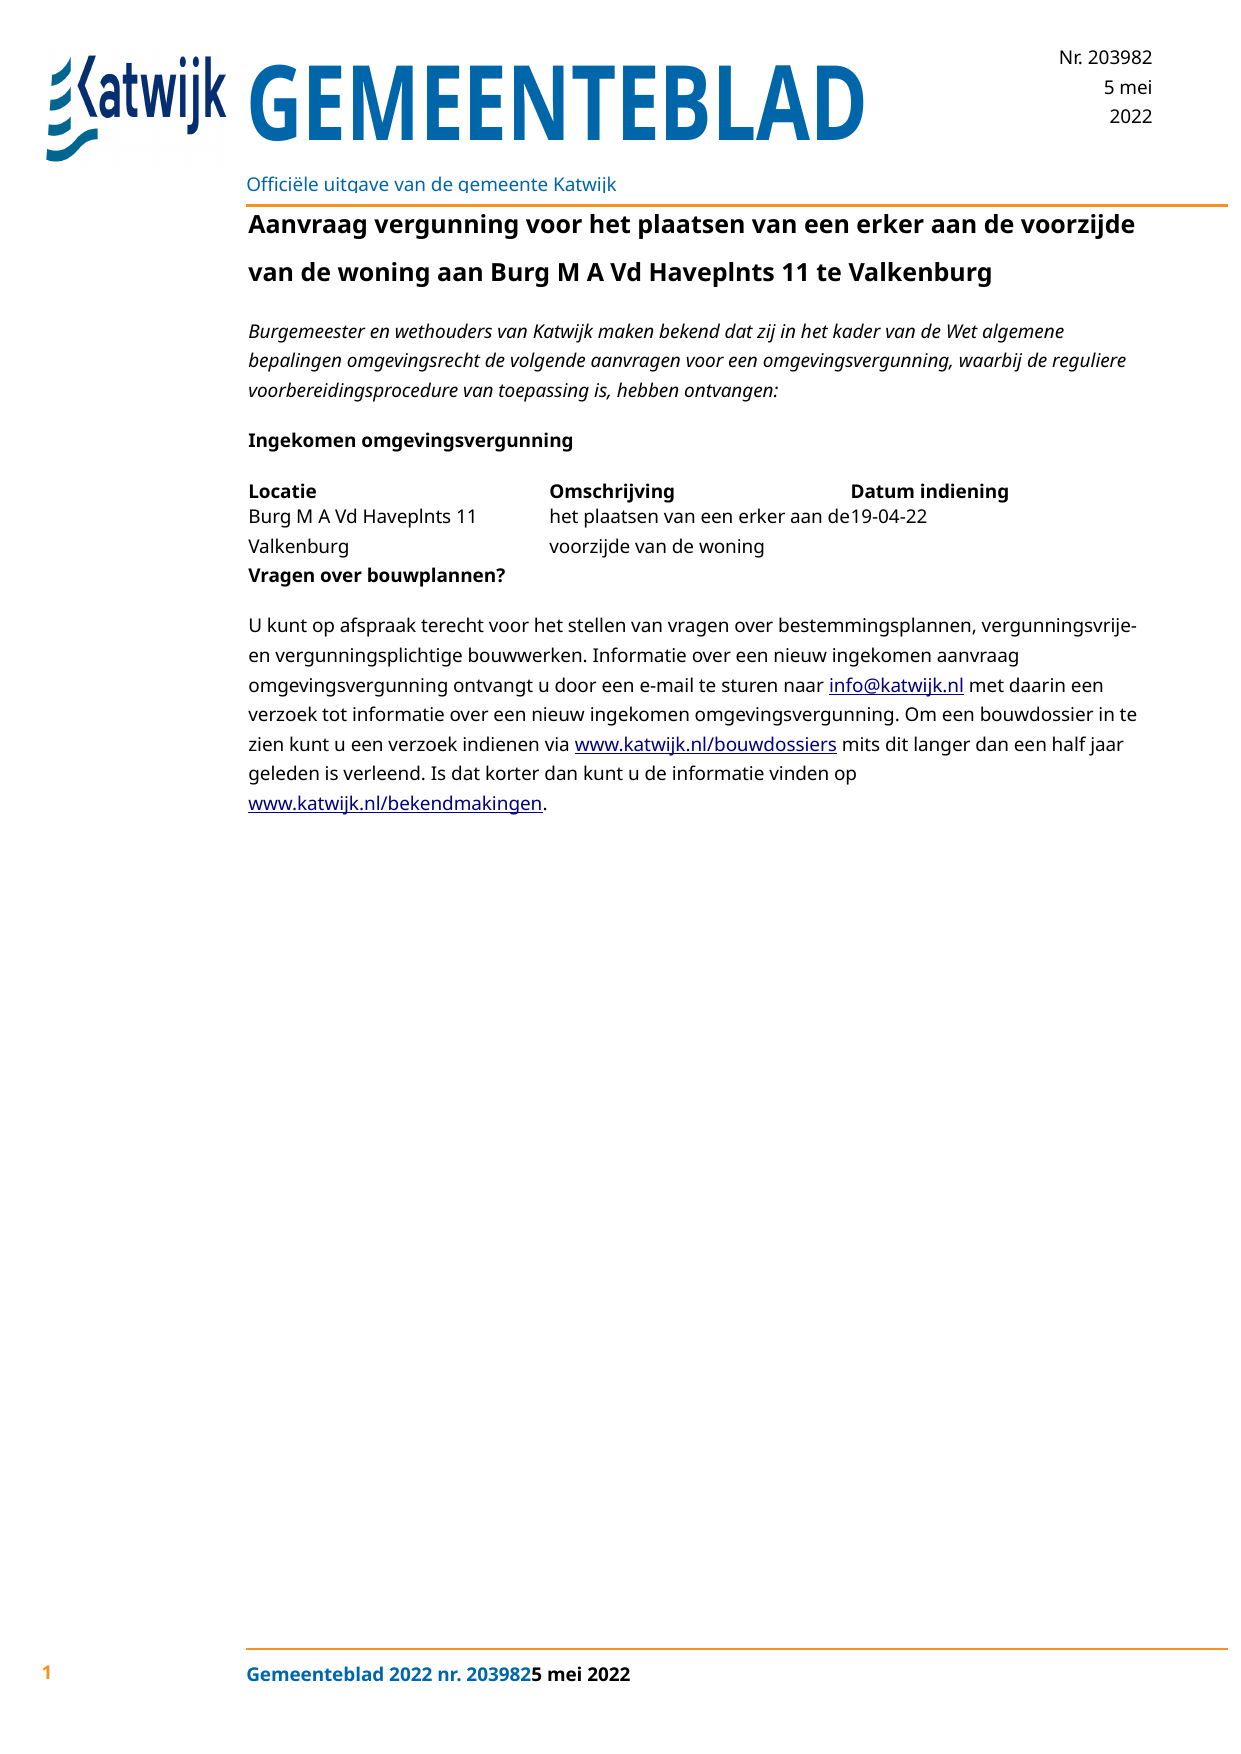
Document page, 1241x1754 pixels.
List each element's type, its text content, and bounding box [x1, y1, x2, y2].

text Aanvraag vergunning voor het plaatsen van een erker aan de voorzijde van de woning aan Burg M A Vd Haveplnts 11 te Valkenburg [248, 207, 1152, 288]
table_header Locatie [248, 478, 549, 504]
table_cell Burg M A Vd Haveplnts 11 Valkenburg [248, 504, 549, 559]
table_header Datum indiening [850, 478, 1152, 504]
table_header Omschrijving [549, 478, 850, 504]
table_cell 19-04-22 [850, 504, 1152, 559]
text U kunt op afspraak terecht voor het stellen van vragen over bestemmingsplannen, vergunningsvrije- en vergunningsplichtige bouwwerken. Informatie over een nieuw ingekomen aanvraag omgevingsvergunning ontvangt u door een e-mail te sturen naar info@katwijk.nl met daarin een verzoek tot informatie over een nieuw ingekomen omgevingsvergunning. Om een bouwdossier in te zien kunt u een verzoek indienen via www.katwijk.nl/bouwdossiers mits dit langer dan een half jaar geleden is verleend. Is dat korter dan kunt u de informatie vinden op www.katwijk.nl/bekendmakingen. [248, 613, 1152, 816]
text Vragen over bouwplannen? [248, 562, 1152, 588]
table_cell het plaatsen van een erker aan de voorzijde van de woning [549, 504, 850, 559]
picture [41, 47, 231, 172]
text Burgemeester en wethouders van Katwijk maken bekend dat zij in het kader van de Wet algemene bepalingen omgevingsrecht de volgende aanvragen voor een omgevingsvergunning, waarbij de reguliere voorbereidingsprocedure van toepassing is, hebben ontvangen: [248, 318, 1152, 403]
text Ingekomen omgevingsvergunning [248, 427, 1152, 453]
